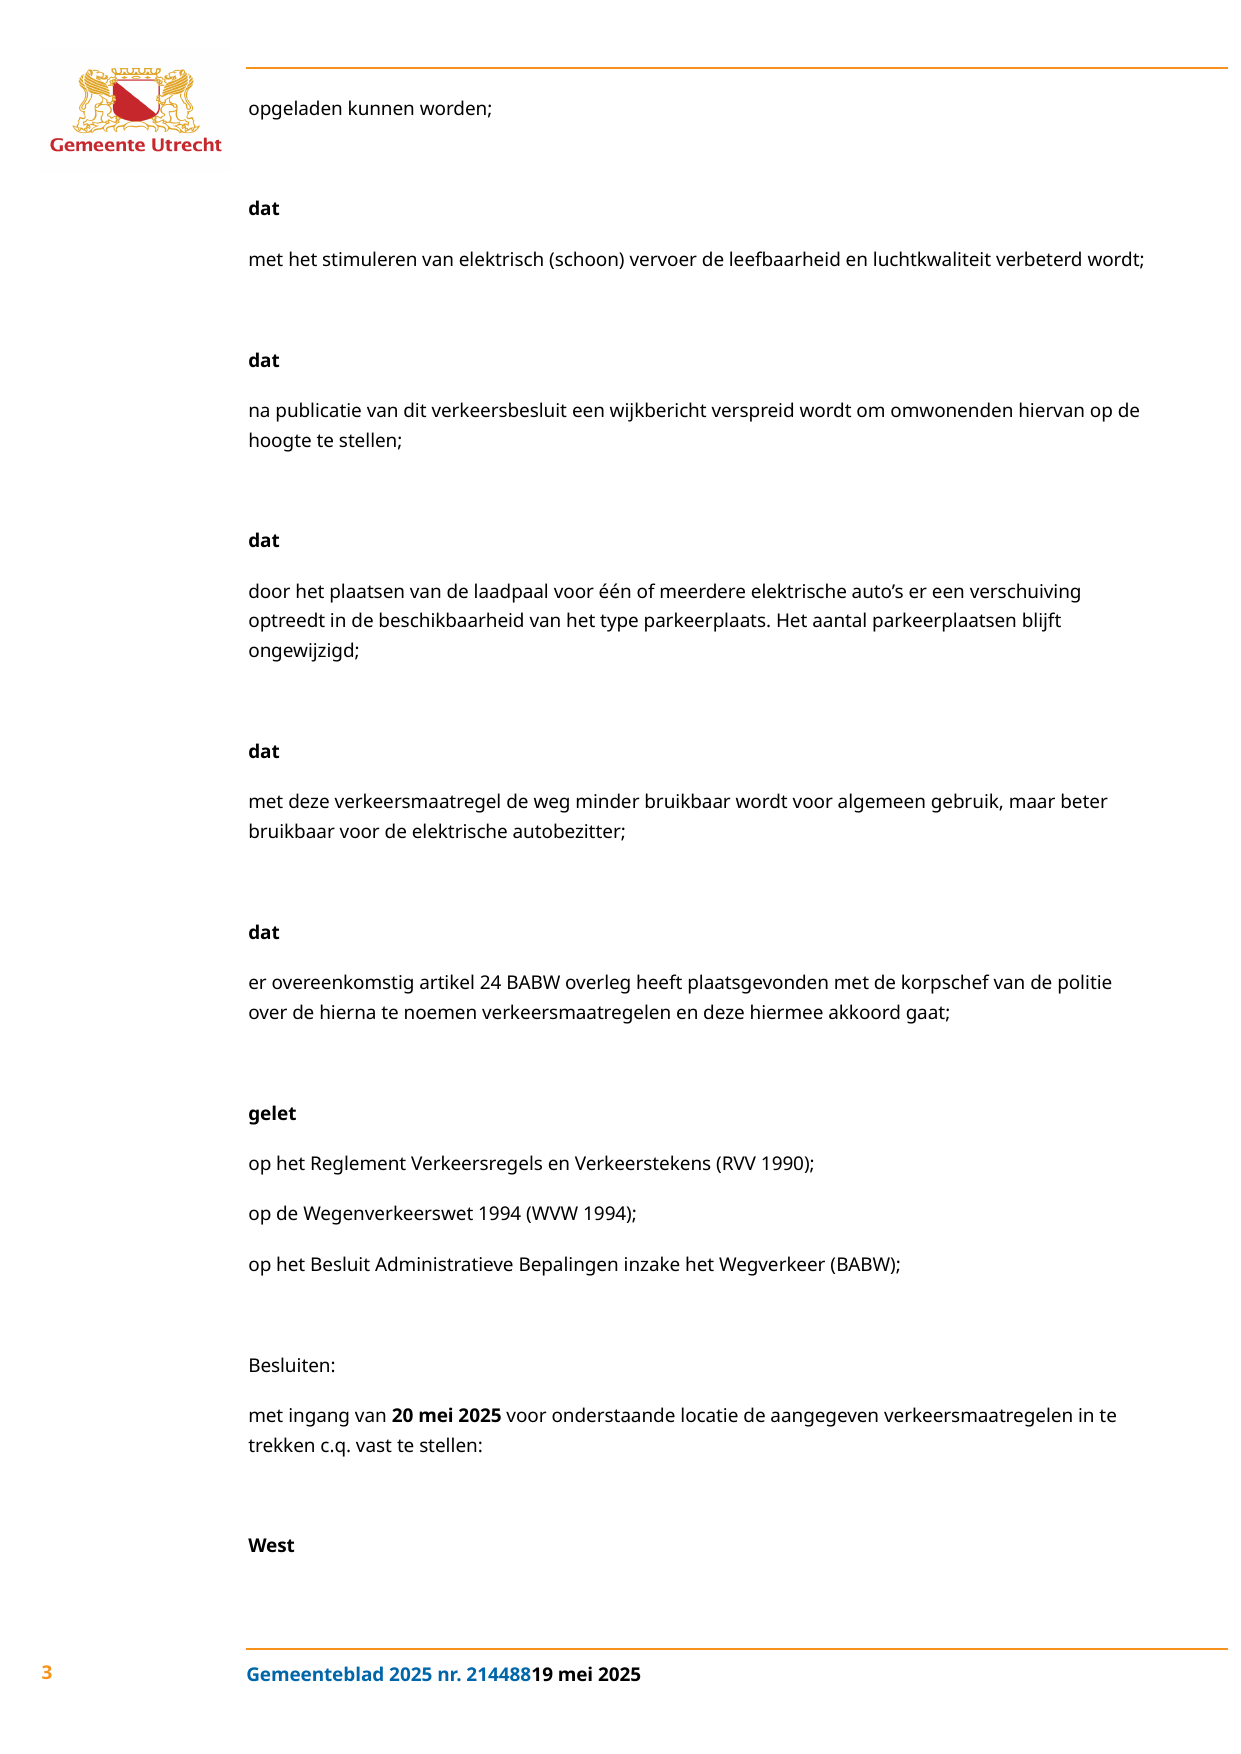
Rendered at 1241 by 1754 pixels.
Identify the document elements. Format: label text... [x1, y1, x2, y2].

picture [41, 47, 231, 172]
text gelet [248, 1100, 1152, 1126]
text er overeenkomstig artikel 24 BABW overleg heeft plaatsgevonden met de korpschef van de politie over de hierna te noemen verkeersmaatregelen en deze hiermee akkoord gaat; [248, 969, 1152, 1025]
text op het Besluit Administratieve Bepalingen inzake het Wegverkeer (BABW); [248, 1251, 1152, 1277]
text opgeladen kunnen worden; [248, 95, 1152, 121]
text dat [248, 738, 1152, 764]
text dat [248, 919, 1152, 945]
text door het plaatsen van de laadpaal voor één of meerdere elektrische auto’s er een verschuiving optreedt in de beschikbaarheid van het type parkeerplaats. Het aantal parkeerplaatsen blijft ongewijzigd; [248, 578, 1152, 663]
text dat [248, 528, 1152, 553]
text West [248, 1533, 1152, 1558]
text met het stimuleren van elektrisch (schoon) vervoer de leefbaarheid en luchtkwaliteit verbeterd wordt; [248, 246, 1152, 272]
text op de Wegenverkeerswet 1994 (WVW 1994); [248, 1201, 1152, 1226]
text met deze verkeersmaatregel de weg minder bruikbaar wordt voor algemeen gebruik, maar beter bruikbaar voor de elektrische autobezitter; [248, 788, 1152, 844]
text op het Reglement Verkeersregels en Verkeerstekens (RVV 1990); [248, 1150, 1152, 1176]
text met ingang van 20 mei 2025 voor onderstaande locatie de aangegeven verkeersmaatregelen in te trekken c.q. vast te stellen: [248, 1402, 1152, 1458]
text dat [248, 347, 1152, 373]
text na publicatie van dit verkeersbesluit een wijkbericht verspreid wordt om omwonenden hiervan op de hoogte te stellen; [248, 397, 1152, 453]
text Besluiten: [248, 1352, 1152, 1378]
text dat [248, 196, 1152, 221]
